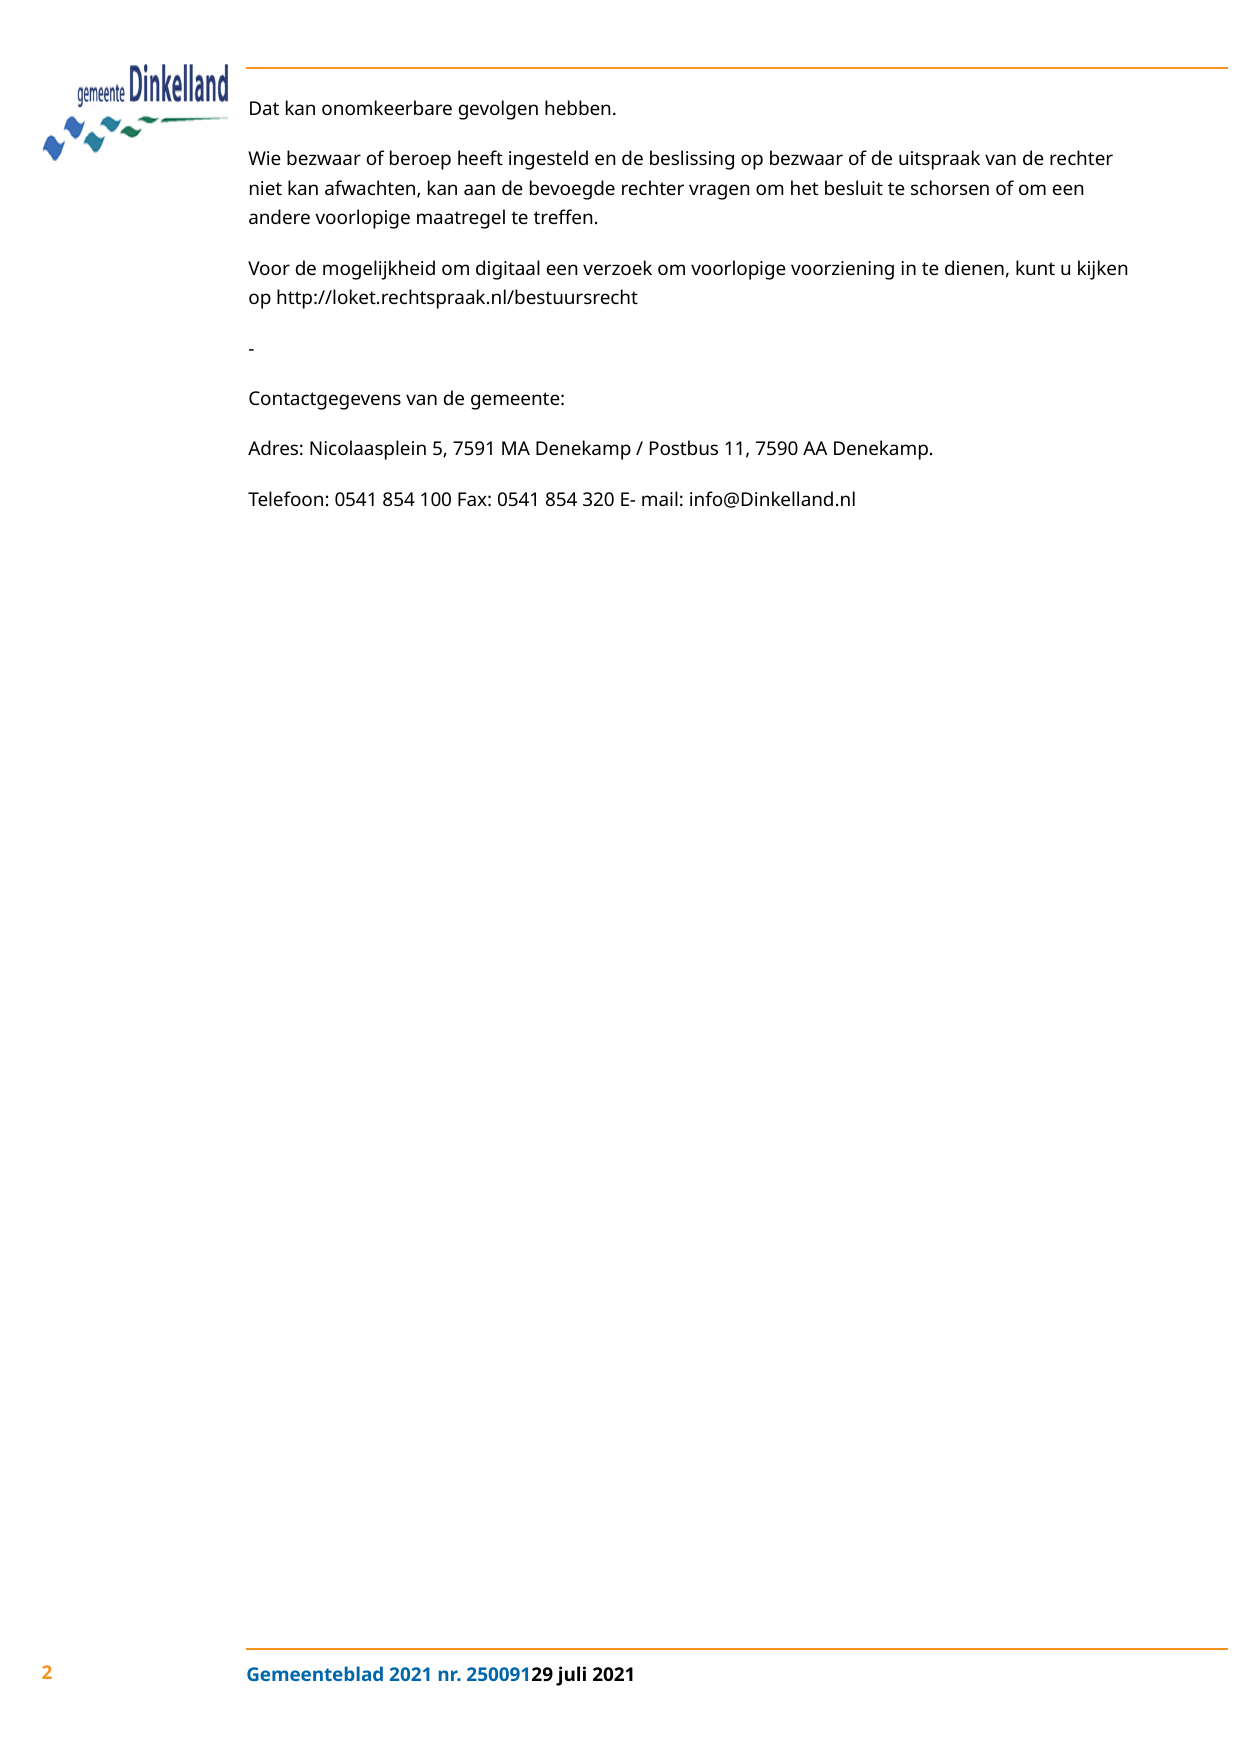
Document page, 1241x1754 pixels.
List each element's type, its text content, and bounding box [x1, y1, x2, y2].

text Wie bezwaar of beroep heeft ingesteld en de beslissing op bezwaar of de uitspraak van de rechter niet kan afwachten, kan aan de bevoegde rechter vragen om het besluit te schorsen of om een andere voorlopige maatregel te treffen. [248, 145, 1152, 230]
text Voor de mogelijkheid om digitaal een verzoek om voorlopige voorziening in te dienen, kunt u kijken op http://loket.rechtspraak.nl/bestuursrecht [248, 255, 1152, 310]
text Contactgegevens van de gemeente: [248, 385, 1152, 411]
picture [41, 47, 231, 172]
text - [248, 335, 1152, 361]
text Telefoon: 0541 854 100 Fax: 0541 854 320 E- mail: info@Dinkelland.nl [248, 486, 1152, 512]
text Adres: Nicolaasplein 5, 7591 MA Denekamp / Postbus 11, 7590 AA Denekamp. [248, 436, 1152, 461]
text Dat kan onomkeerbare gevolgen hebben. [248, 95, 1152, 121]
